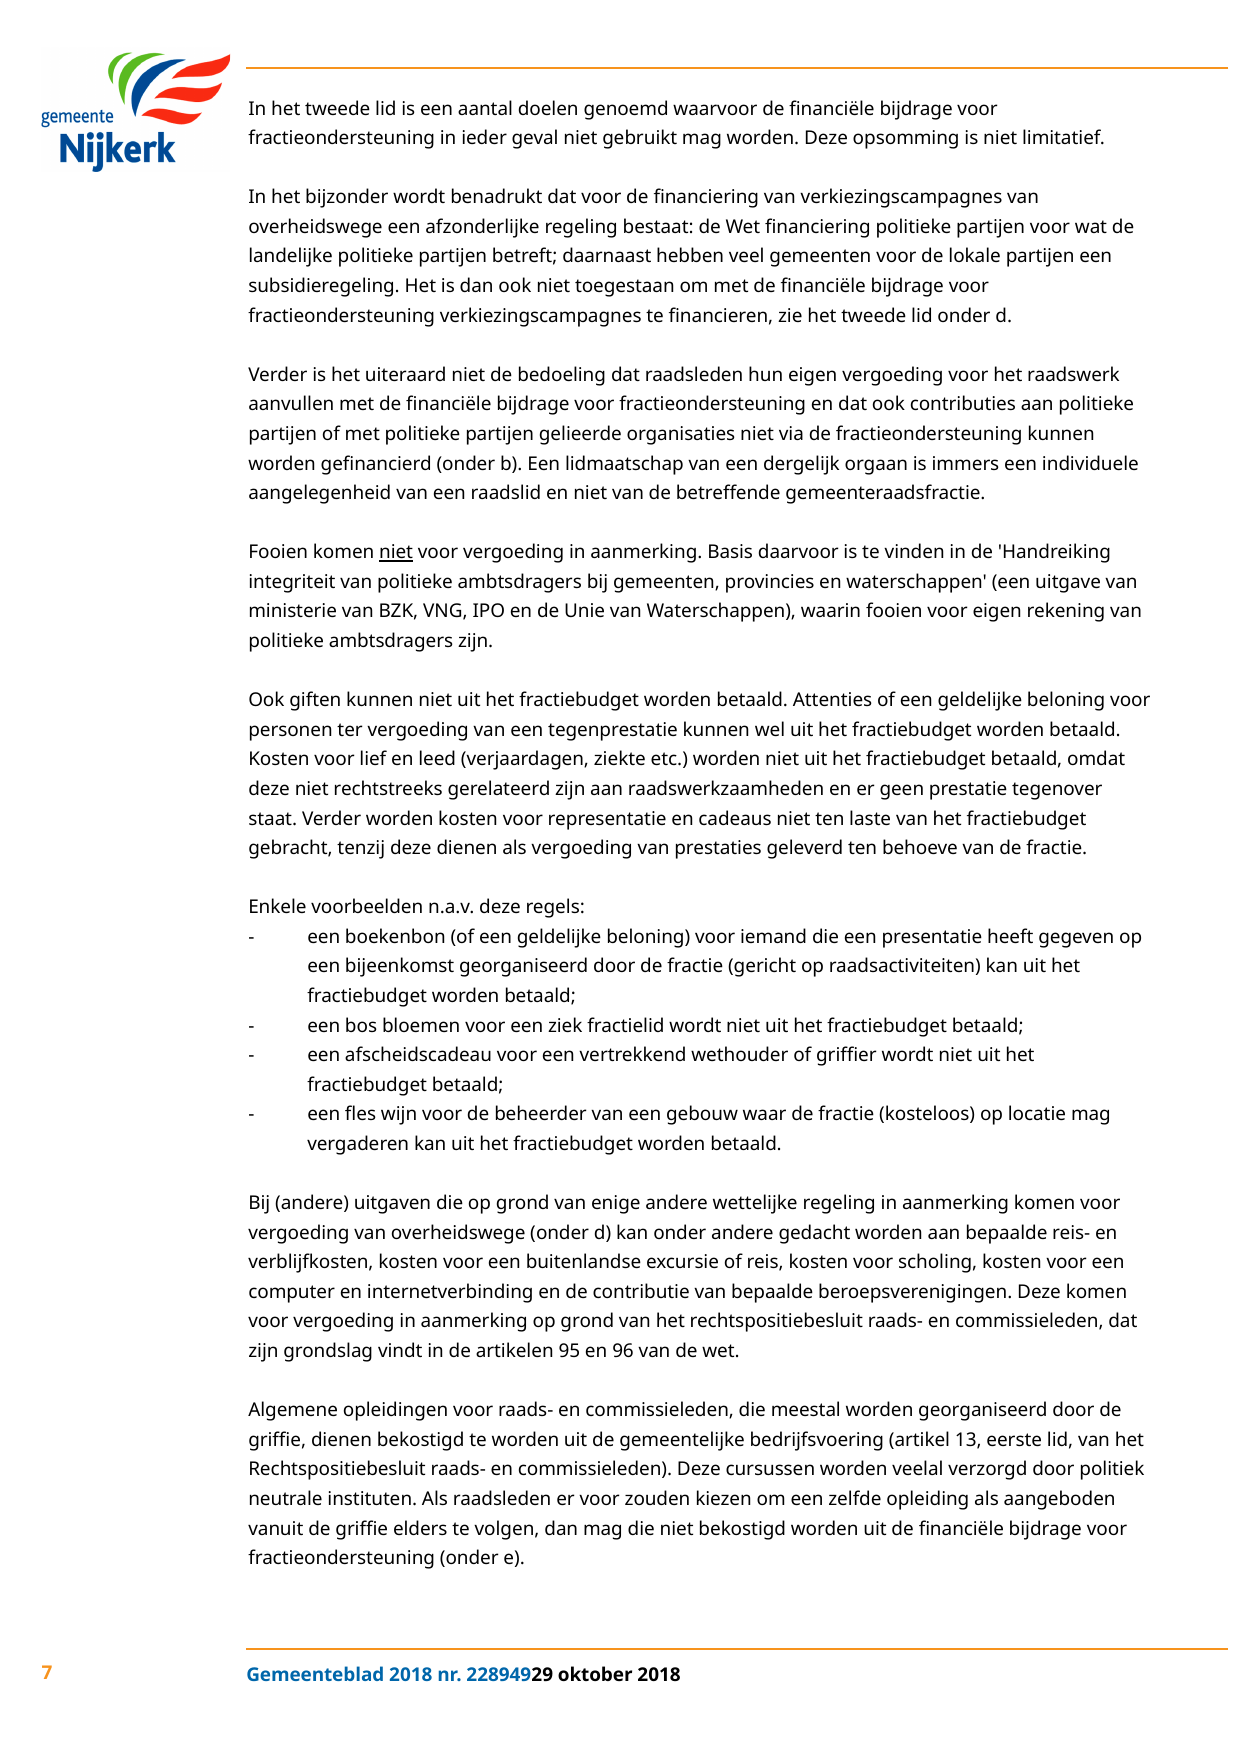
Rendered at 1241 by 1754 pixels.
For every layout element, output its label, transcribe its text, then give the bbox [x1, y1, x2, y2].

text Bij (andere) uitgaven die op grond van enige andere wettelijke regeling in aanmerking komen voor vergoeding van overheidswege (onder d) kan onder andere gedacht worden aan bepaalde reis- en verblijfkosten, kosten voor een buitenlandse excursie of reis, kosten voor scholing, kosten voor een computer en internetverbinding en de contributie van bepaalde beroepsverenigingen. Deze komen voor vergoeding in aanmerking op grond van het rechtspositiebesluit raads- en commissieleden, dat zijn grondslag vindt in de artikelen 95 en 96 van de wet. [248, 1189, 1152, 1363]
list een afscheidscadeau voor een vertrekkend wethouder of griffier wordt niet uit het fractiebudget betaald; [248, 1041, 1152, 1097]
text Ook giften kunnen niet uit het fractiebudget worden betaald. Attenties of een geldelijke beloning voor personen ter vergoeding van een tegenprestatie kunnen wel uit het fractiebudget worden betaald. Kosten voor lief en leed (verjaardagen, ziekte etc.) worden niet uit het fractiebudget betaald, omdat deze niet rechtstreeks gerelateerd zijn aan raadswerkzaamheden en er geen prestatie tegenover staat. Verder worden kosten voor representatie en cadeaus niet ten laste van het fractiebudget gebracht, tenzij deze dienen als vergoeding van prestaties geleverd ten behoeve van de fractie. [248, 686, 1152, 860]
list een fles wijn voor de beheerder van een gebouw waar de fractie (kosteloos) op locatie mag vergaderen kan uit het fractiebudget worden betaald. [248, 1101, 1152, 1156]
text Verder is het uiteraard niet de bedoeling dat raadsleden hun eigen vergoeding voor het raadswerk aanvullen met de financiële bijdrage voor fractieondersteuning en dat ook contributies aan politieke partijen of met politieke partijen gelieerde organisaties niet via de fractieondersteuning kunnen worden gefinancierd (onder b). Een lidmaatschap van een dergelijk orgaan is immers een individuele aangelegenheid van een raadslid en niet van de betreffende gemeenteraadsfractie. [248, 361, 1152, 505]
list een boekenbon (of een geldelijke beloning) voor iemand die een presentatie heeft gegeven op een bijeenkomst georganiseerd door de fractie (gericht op raadsactiviteiten) kan uit het fractiebudget worden betaald; [248, 923, 1152, 1008]
text Enkele voorbeelden n.a.v. deze regels: [248, 893, 1152, 919]
list een bos bloemen voor een ziek fractielid wordt niet uit het fractiebudget betaald; [248, 1012, 1152, 1038]
text In het bijzonder wordt benadrukt dat voor de financiering van verkiezingscampagnes van overheidswege een afzonderlijke regeling bestaat: de Wet financiering politieke partijen voor wat de landelijke politieke partijen betreft; daarnaast hebben veel gemeenten voor de lokale partijen een subsidieregeling. Het is dan ook niet toegestaan om met de financiële bijdrage voor fractieondersteuning verkiezingscampagnes te financieren, zie het tweede lid onder d. [248, 183, 1152, 328]
picture [41, 47, 231, 172]
text Fooien komen niet voor vergoeding in aanmerking. Basis daarvoor is te vinden in de 'Handreiking integriteit van politieke ambtsdragers bij gemeenten, provincies en waterschappen' (een uitgave van ministerie van BZK, VNG, IPO en de Unie van Waterschappen), waarin fooien voor eigen rekening van politieke ambtsdragers zijn. [248, 538, 1152, 653]
text In het tweede lid is een aantal doelen genoemd waarvoor de financiële bijdrage voor fractieondersteuning in ieder geval niet gebruikt mag worden. Deze opsomming is niet limitatief. [248, 95, 1152, 150]
text Algemene opleidingen voor raads- en commissieleden, die meestal worden georganiseerd door de griffie, dienen bekostigd te worden uit de gemeentelijke bedrijfsvoering (artikel 13, eerste lid, van het Rechtspositiebesluit raads- en commissieleden). Deze cursussen worden veelal verzorgd door politiek neutrale instituten. Als raadsleden er voor zouden kiezen om een zelfde opleiding als aangeboden vanuit de griffie elders te volgen, dan mag die niet bekostigd worden uit de financiële bijdrage voor fractieondersteuning (onder e). [248, 1396, 1152, 1570]
